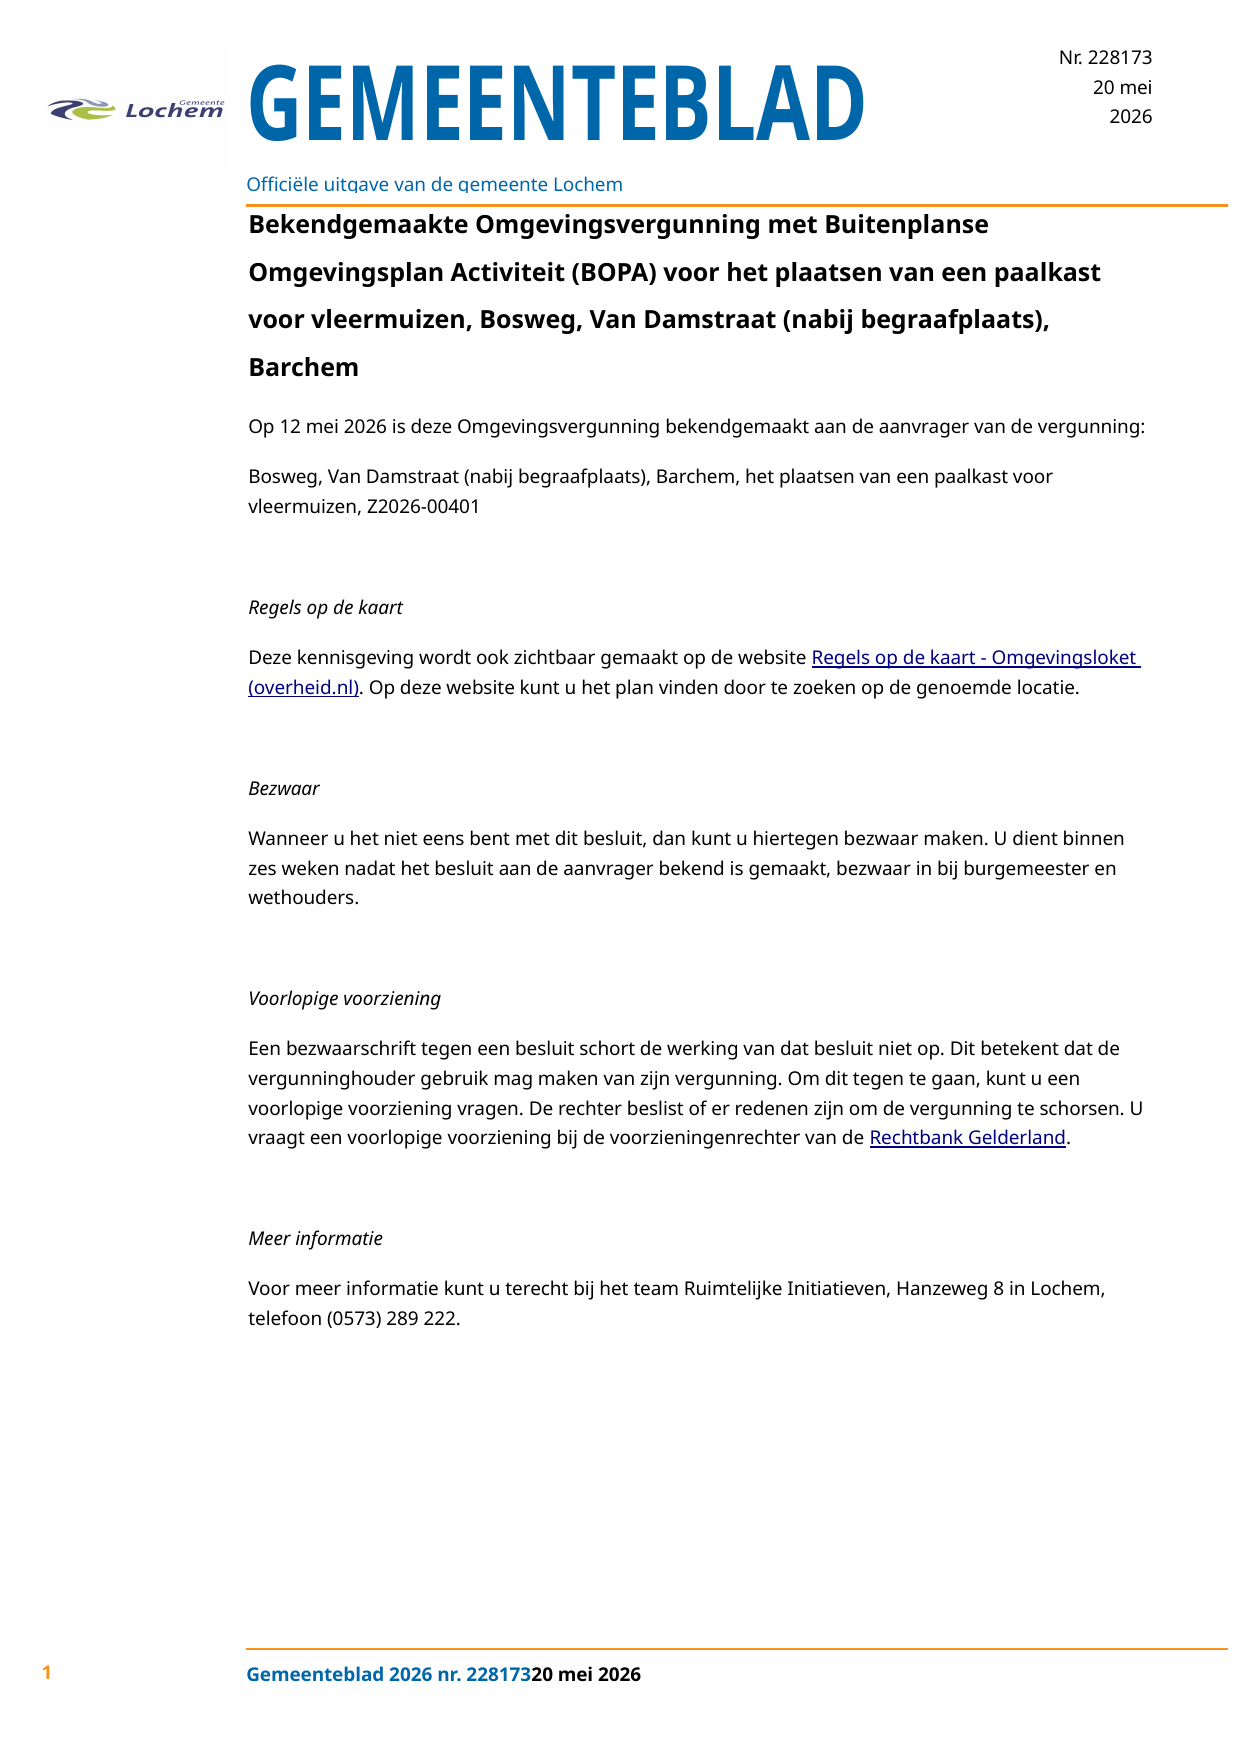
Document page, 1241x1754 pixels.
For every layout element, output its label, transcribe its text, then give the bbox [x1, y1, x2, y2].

text Op 12 mei 2026 is deze Omgevingsvergunning bekendgemaakt aan de aanvrager van de vergunning: [248, 413, 1152, 439]
text Bekendgemaakte Omgevingsvergunning met Buitenplanse Omgevingsplan Activiteit (BOPA) voor het plaatsen van een paalkast voor vleermuizen, Bosweg, Van Damstraat (nabij begraafplaats), Barchem [248, 207, 1152, 384]
text Regels op de kaart [248, 594, 1152, 620]
text Deze kennisgeving wordt ook zichtbaar gemaakt op de website Regels op de kaart - Omgevingsloket (overheid.nl). Op deze website kunt u het plan vinden door te zoeken op de genoemde locatie. [248, 644, 1152, 700]
text Bosweg, Van Damstraat (nabij begraafplaats), Barchem, het plaatsen van een paalkast voor vleermuizen, Z2026-00401 [248, 463, 1152, 519]
text Bezwaar [248, 775, 1152, 801]
text Voor meer informatie kunt u terecht bij het team Ruimtelijke Initiatieven, Hanzeweg 8 in Lochem, telefoon (0573) 289 222. [248, 1276, 1152, 1331]
text Meer informatie [248, 1225, 1152, 1251]
text Wanneer u het niet eens bent met dit besluit, dan kunt u hiertegen bezwaar maken. U dient binnen zes weken nadat het besluit aan de aanvrager bekend is gemaakt, bezwaar in bij burgemeester en wethouders. [248, 825, 1152, 910]
text Een bezwaarschrift tegen een besluit schort de werking van dat besluit niet op. Dit betekent dat de vergunninghouder gebruik mag maken van zijn vergunning. Om dit tegen te gaan, kunt u een voorlopige voorziening vragen. De rechter beslist of er redenen zijn om de vergunning te schorsen. U vraagt een voorlopige voorziening bij de voorzieningenrechter van de Rechtbank Gelderland. [248, 1036, 1152, 1150]
picture [41, 47, 231, 172]
text Voorlopige voorziening [248, 985, 1152, 1011]
